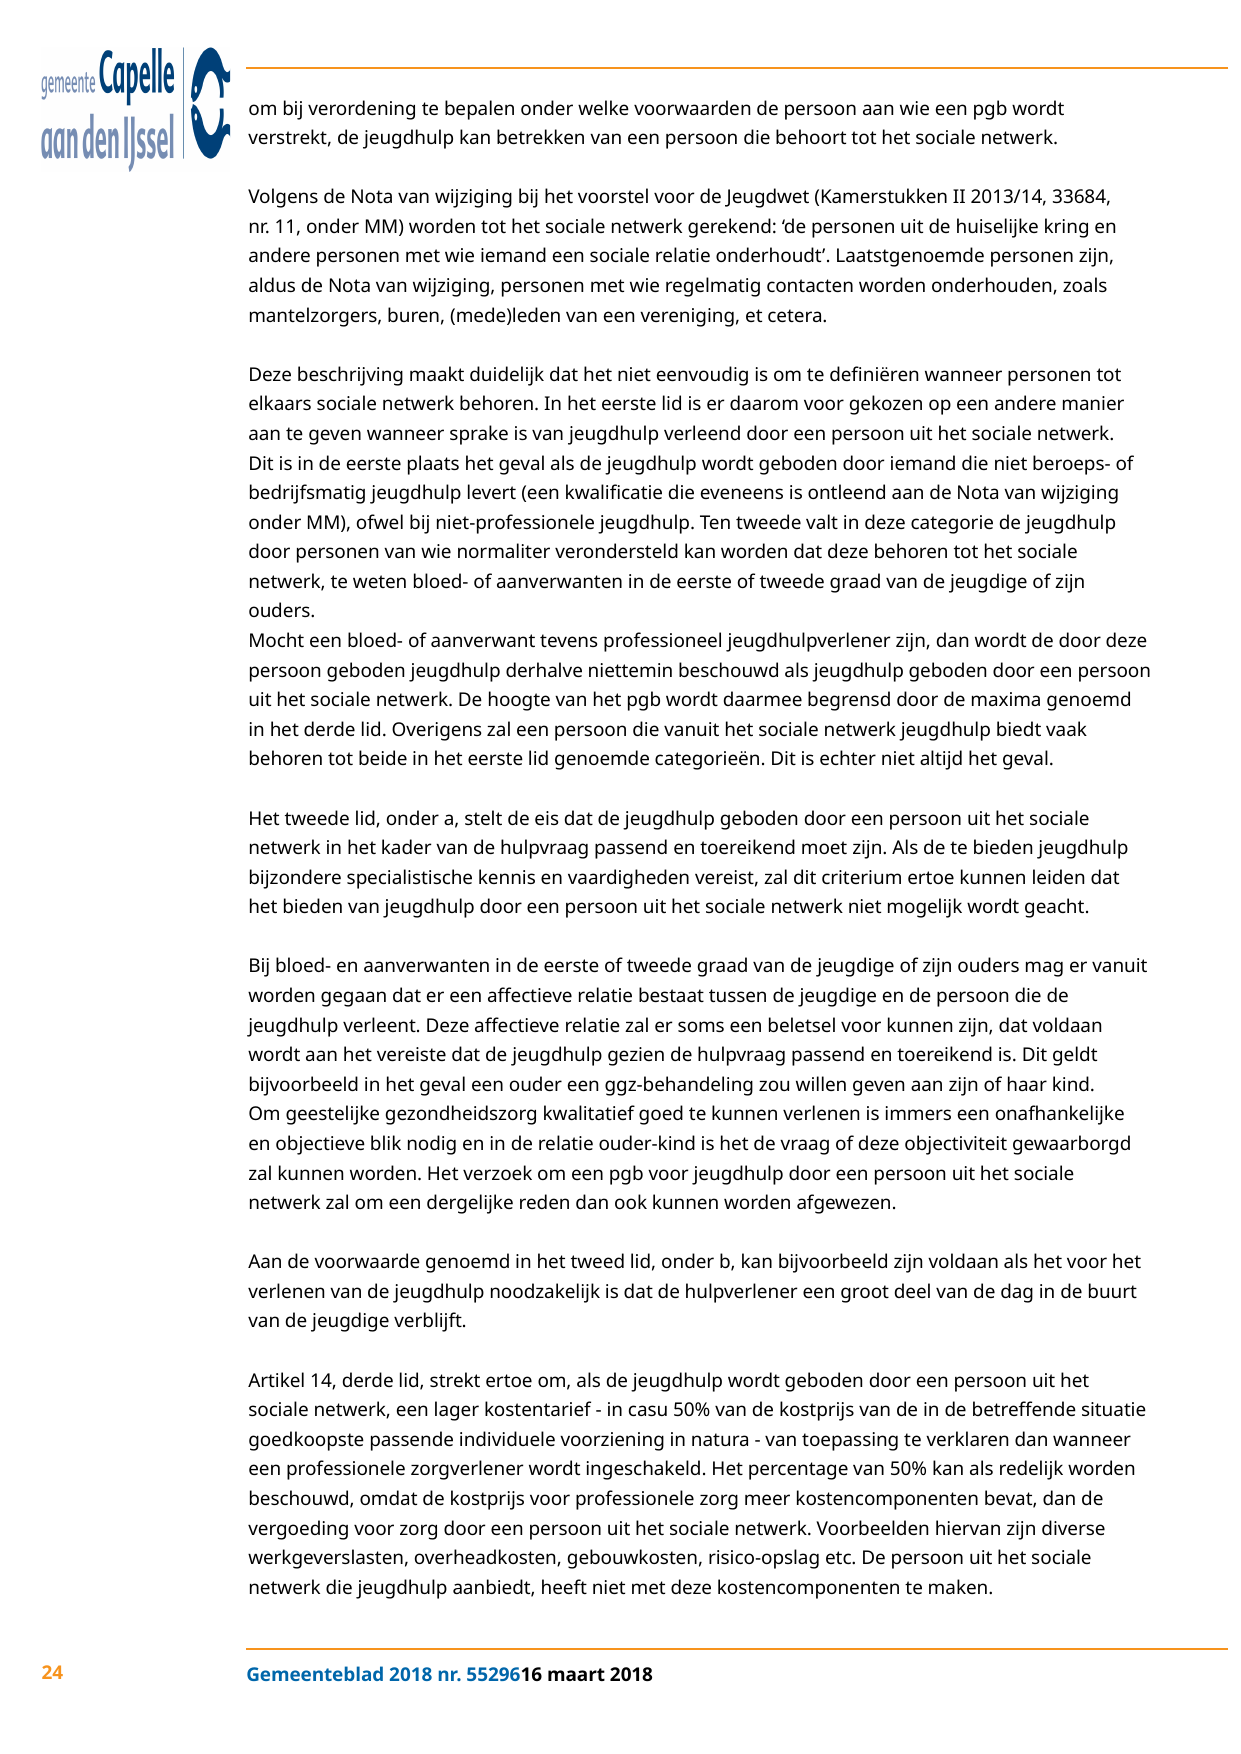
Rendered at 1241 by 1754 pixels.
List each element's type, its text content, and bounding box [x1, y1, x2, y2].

text om bij verordening te bepalen onder welke voorwaarden de persoon aan wie een pgb wordt verstrekt, de jeugdhulp kan betrekken van een persoon die behoort tot het sociale netwerk. [248, 95, 1152, 150]
picture [41, 47, 231, 172]
text Dit is in de eerste plaats het geval als de jeugdhulp wordt geboden door iemand die niet beroeps- of bedrijfsmatig jeugdhulp levert (een kwalificatie die eveneens is ontleend aan de Nota van wijziging onder MM), ofwel bij niet-professionele jeugdhulp. Ten tweede valt in deze categorie de jeugdhulp door personen van wie normaliter verondersteld kan worden dat deze behoren tot het sociale netwerk, te weten bloed- of aanverwanten in de eerste of tweede graad van de jeugdige of zijn ouders. [248, 450, 1152, 623]
text Bij bloed- en aanverwanten in de eerste of tweede graad van de jeugdige of zijn ouders mag er vanuit worden gegaan dat er een affectieve relatie bestaat tussen de jeugdige en de persoon die de jeugdhulp verleent. Deze affectieve relatie zal er soms een beletsel voor kunnen zijn, dat voldaan wordt aan het vereiste dat de jeugdhulp gezien de hulpvraag passend en toereikend is. Dit geldt bijvoorbeeld in het geval een ouder een ggz-behandeling zou willen geven aan zijn of haar kind. [248, 953, 1152, 1097]
text Mocht een bloed- of aanverwant tevens professioneel jeugdhulpverlener zijn, dan wordt de door deze persoon geboden jeugdhulp derhalve niettemin beschouwd als jeugdhulp geboden door een persoon uit het sociale netwerk. De hoogte van het pgb wordt daarmee begrensd door de maxima genoemd in het derde lid. Overigens zal een persoon die vanuit het sociale netwerk jeugdhulp biedt vaak behoren tot beide in het eerste lid genoemde categorieën. Dit is echter niet altijd het geval. [248, 627, 1152, 771]
text Aan de voorwaarde genoemd in het tweed lid, onder b, kan bijvoorbeeld zijn voldaan als het voor het verlenen van de jeugdhulp noodzakelijk is dat de hulpverlener een groot deel van de dag in de buurt van de jeugdige verblijft. [248, 1248, 1152, 1333]
text Deze beschrijving maakt duidelijk dat het niet eenvoudig is om te definiëren wanneer personen tot elkaars sociale netwerk behoren. In het eerste lid is er daarom voor gekozen op een andere manier aan te geven wanneer sprake is van jeugdhulp verleend door een persoon uit het sociale netwerk. [248, 361, 1152, 446]
text Om geestelijke gezondheidszorg kwalitatief goed te kunnen verlenen is immers een onafhankelijke en objectieve blik nodig en in de relatie ouder-kind is het de vraag of deze objectiviteit gewaarborgd zal kunnen worden. Het verzoek om een pgb voor jeugdhulp door een persoon uit het sociale netwerk zal om een dergelijke reden dan ook kunnen worden afgewezen. [248, 1101, 1152, 1215]
text Volgens de Nota van wijziging bij het voorstel voor de Jeugdwet (Kamerstukken II 2013/14, 33684, [248, 183, 1152, 209]
text Het tweede lid, onder a, stelt de eis dat de jeugdhulp geboden door een persoon uit het sociale netwerk in het kader van de hulpvraag passend en toereikend moet zijn. Als de te bieden jeugdhulp bijzondere specialistische kennis en vaardigheden vereist, zal dit criterium ertoe kunnen leiden dat het bieden van jeugdhulp door een persoon uit het sociale netwerk niet mogelijk wordt geacht. [248, 805, 1152, 919]
text nr. 11, onder MM) worden tot het sociale netwerk gerekend: ‘de personen uit de huiselijke kring en andere personen met wie iemand een sociale relatie onderhoudt’. Laatstgenoemde personen zijn, aldus de Nota van wijziging, personen met wie regelmatig contacten worden onderhouden, zoals mantelzorgers, buren, (mede)leden van een vereniging, et cetera. [248, 213, 1152, 328]
text Artikel 14, derde lid, strekt ertoe om, als de jeugdhulp wordt geboden door een persoon uit het sociale netwerk, een lager kostentarief - in casu 50% van de kostprijs van de in de betreffende situatie goedkoopste passende individuele voorziening in natura - van toepassing te verklaren dan wanneer een professionele zorgverlener wordt ingeschakeld. Het percentage van 50% kan als redelijk worden beschouwd, omdat de kostprijs voor professionele zorg meer kostencomponenten bevat, dan de vergoeding voor zorg door een persoon uit het sociale netwerk. Voorbeelden hiervan zijn diverse werkgeverslasten, overheadkosten, gebouwkosten, risico-opslag etc. De persoon uit het sociale netwerk die jeugdhulp aanbiedt, heeft niet met deze kostencomponenten te maken. [248, 1367, 1152, 1600]
